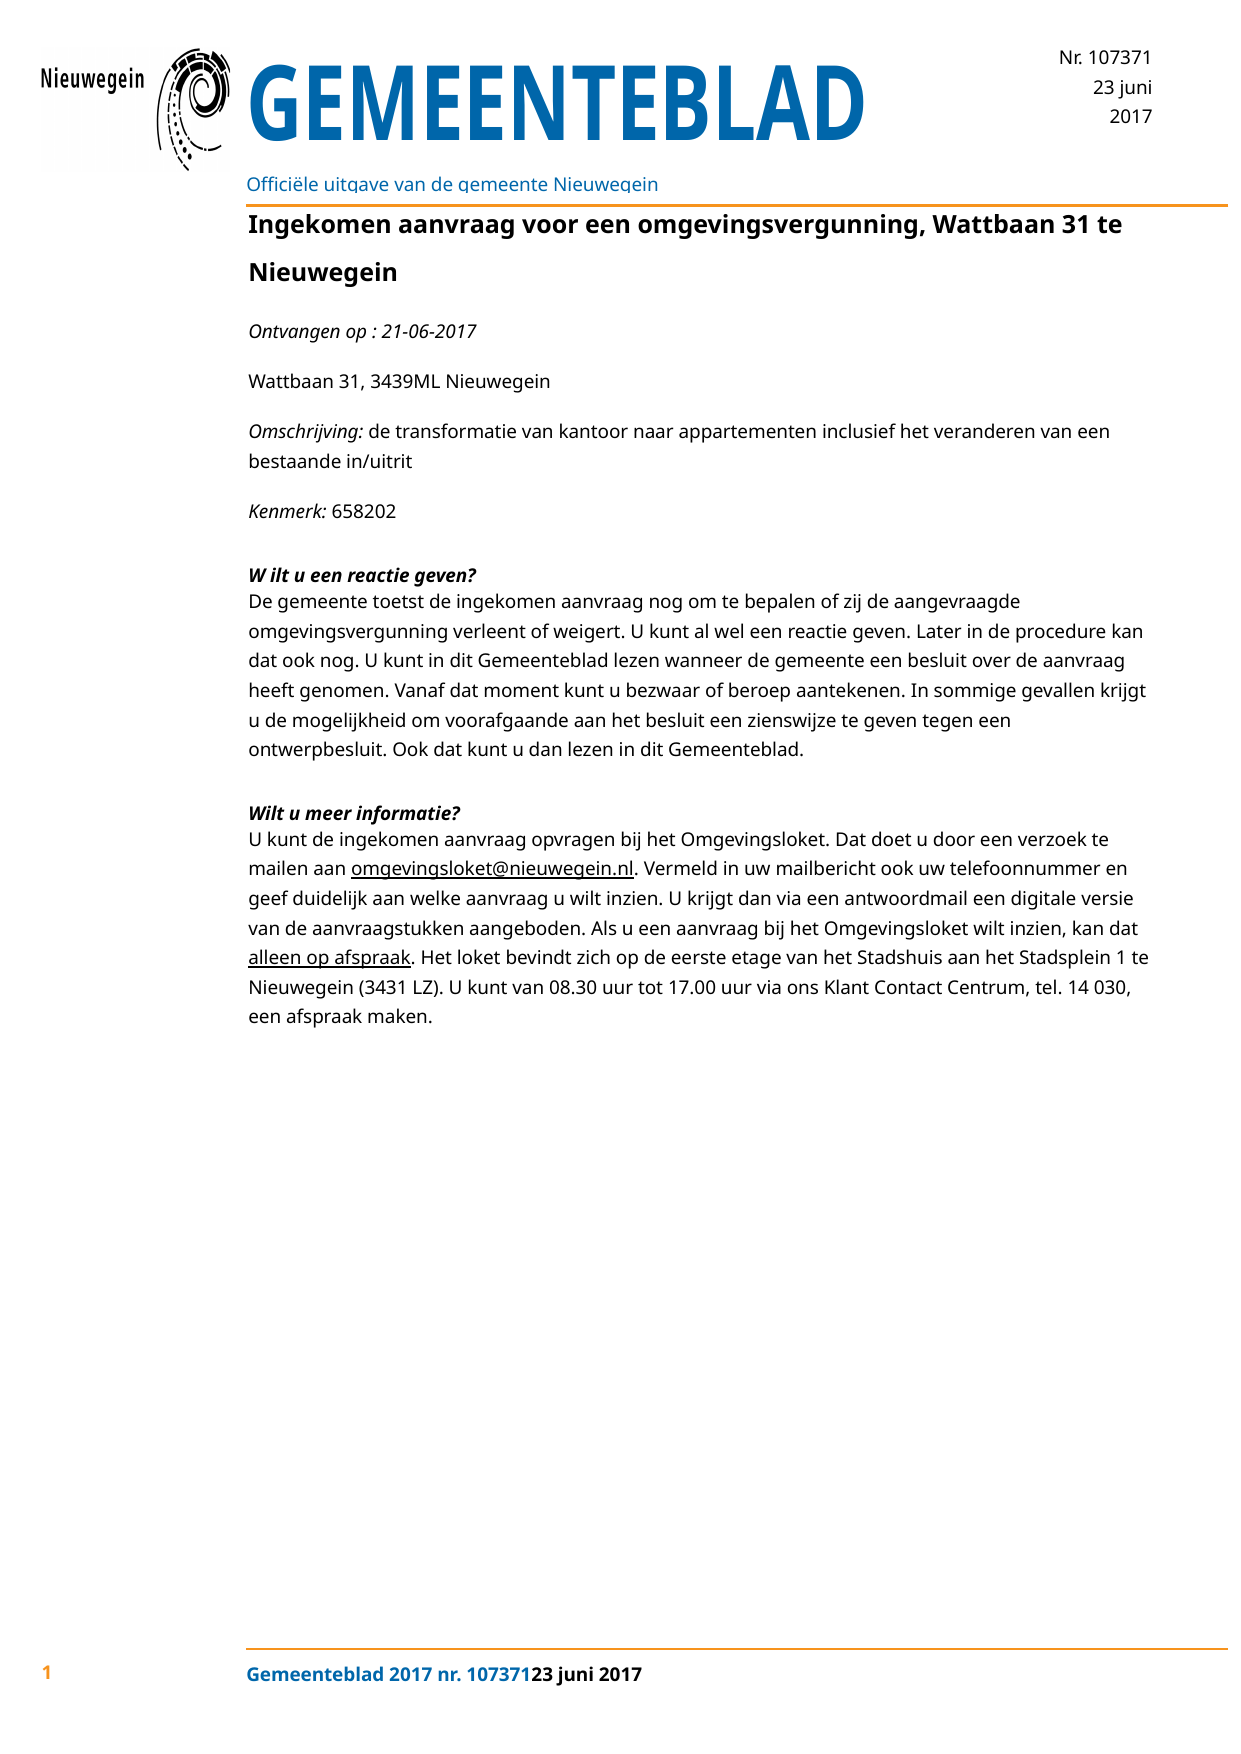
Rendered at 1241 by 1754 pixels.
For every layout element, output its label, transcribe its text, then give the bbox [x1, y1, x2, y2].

text Omschrijving: de transformatie van kantoor naar appartementen inclusief het veranderen van een bestaande in/uitrit [248, 419, 1152, 474]
picture [41, 47, 231, 172]
text Wattbaan 31, 3439ML Nieuwegein [248, 368, 1152, 394]
text Wilt u meer informatie? [248, 800, 1152, 826]
text Ingekomen aanvraag voor een omgevingsvergunning, Wattbaan 31 te Nieuwegein [248, 207, 1152, 288]
text U kunt de ingekomen aanvraag opvragen bij het Omgevingsloket. Dat doet u door een verzoek te mailen aan omgevingsloket@nieuwegein.nl. Vermeld in uw mailbericht ook uw telefoonnummer en geef duidelijk aan welke aanvraag u wilt inzien. U krijgt dan via een antwoordmail een digitale versie van de aanvraagstukken aangeboden. Als u een aanvraag bij het Omgevingsloket wilt inzien, kan dat alleen op afspraak. Het loket bevindt zich op de eerste etage van het Stadshuis aan het Stadsplein 1 te Nieuwegein (3431 LZ). U kunt van 08.30 uur tot 17.00 uur via ons Klant Contact Centrum, tel. 14 030, een afspraak maken. [248, 826, 1152, 1029]
text Kenmerk: 658202 [248, 499, 1152, 524]
text W ilt u een reactie geven? [248, 563, 1152, 588]
text De gemeente toetst de ingekomen aanvraag nog om te bepalen of zij de aangevraagde omgevingsvergunning verleent of weigert. U kunt al wel een reactie geven. Later in de procedure kan dat ook nog. U kunt in dit Gemeenteblad lezen wanneer de gemeente een besluit over de aanvraag heeft genomen. Vanaf dat moment kunt u bezwaar of beroep aantekenen. In sommige gevallen krijgt u de mogelijkheid om voorafgaande aan het besluit een zienswijze te geven tegen een ontwerpbesluit. Ook dat kunt u dan lezen in dit Gemeenteblad. [248, 588, 1152, 762]
text Ontvangen op : 21-06-2017 [248, 318, 1152, 344]
